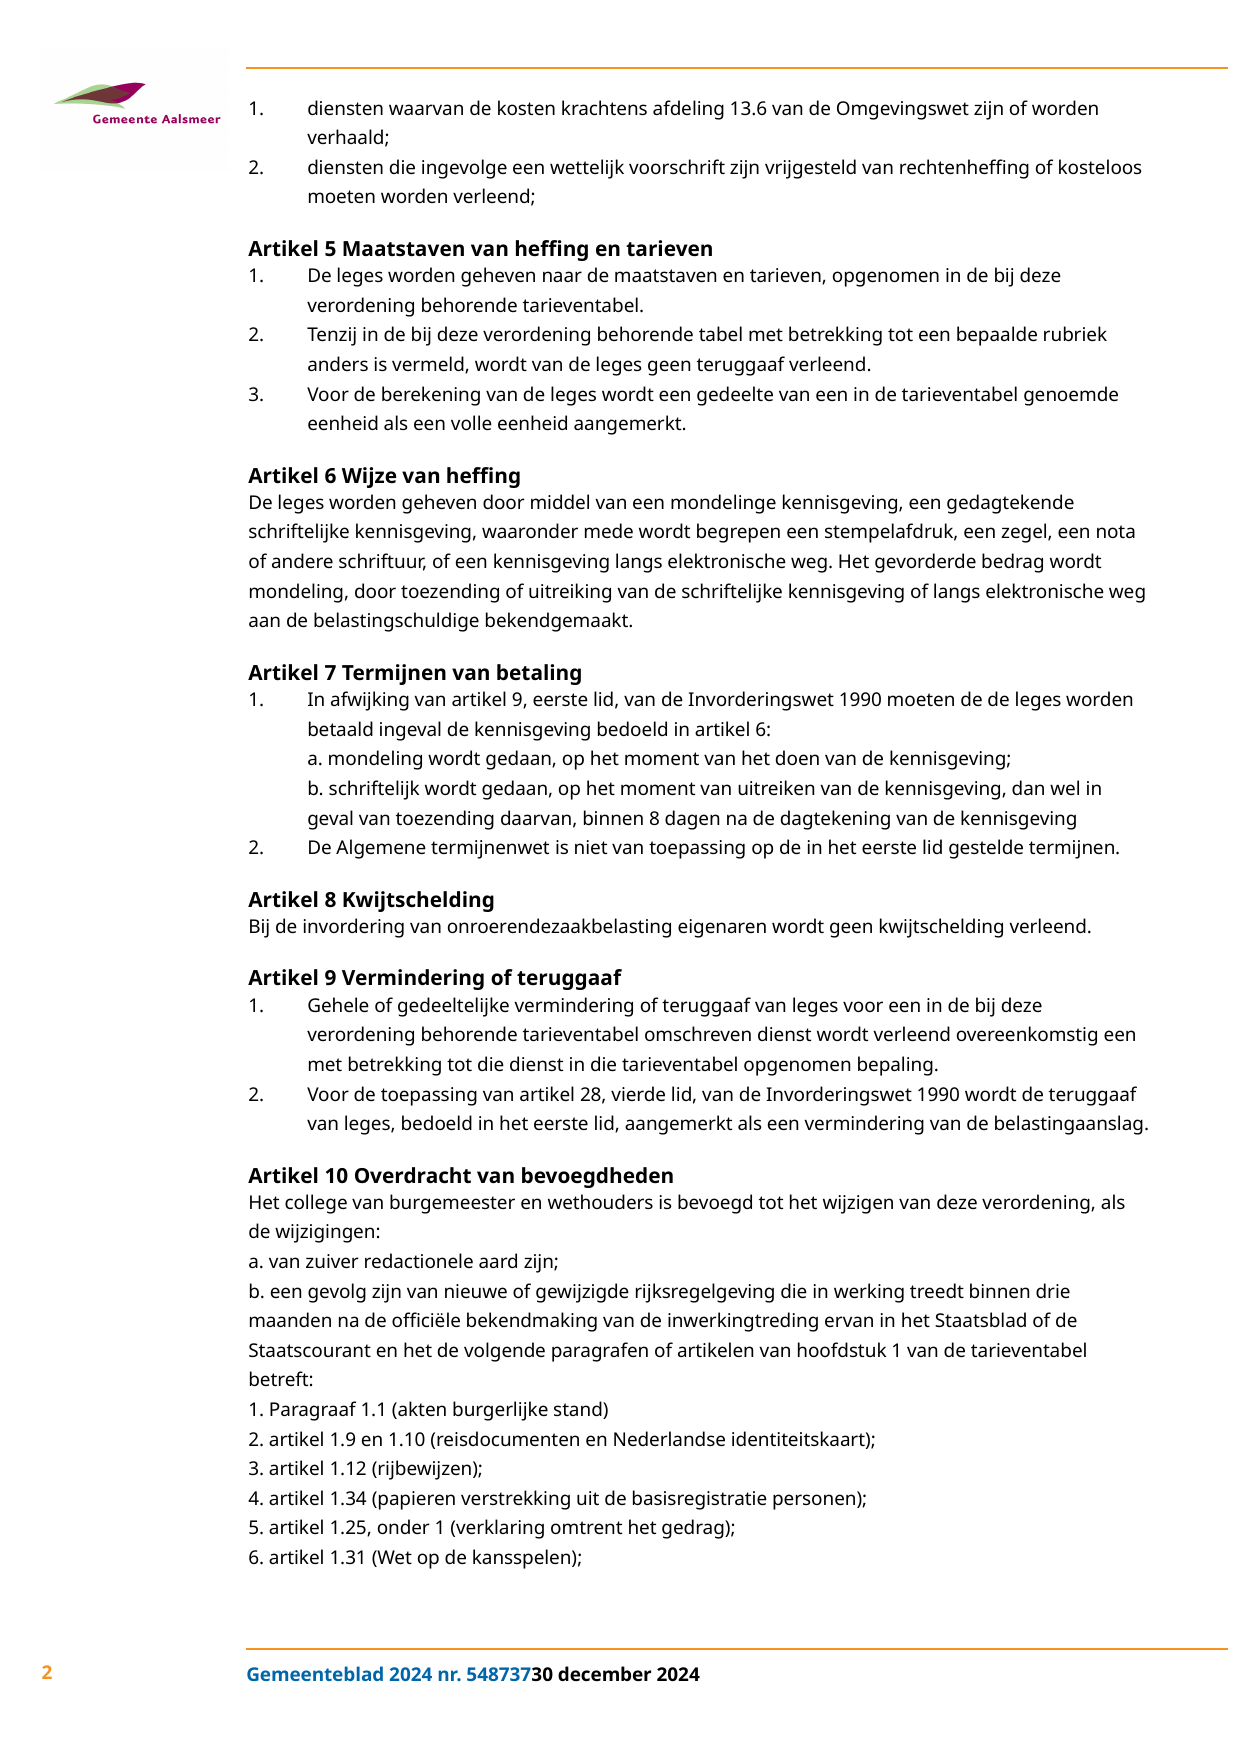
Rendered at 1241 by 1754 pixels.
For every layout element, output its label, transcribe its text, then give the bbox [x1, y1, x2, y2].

text 5. artikel 1.25, onder 1 (verklaring omtrent het gedrag); [248, 1514, 1152, 1540]
text De leges worden geheven door middel van een mondelinge kennisgeving, een gedagtekende schriftelijke kennisgeving, waaronder mede wordt begrepen een stempelafdruk, een zegel, een nota of andere schriftuur, of een kennisgeving langs elektronische weg. Het gevorderde bedrag wordt mondeling, door toezending of uitreiking van de schriftelijke kennisgeving of langs elektronische weg aan de belastingschuldige bekendgemaakt. [248, 489, 1152, 633]
list Tenzij in de bij deze verordening behorende tabel met betrekking tot een bepaalde rubriek anders is vermeld, wordt van de leges geen teruggaaf verleend. [248, 322, 1152, 377]
text 1. Paragraaf 1.1 (akten burgerlijke stand) [248, 1396, 1152, 1422]
list De Algemene termijnenwet is niet van toepassing op de in het eerste lid gestelde termijnen. [248, 834, 1152, 860]
text 6. artikel 1.31 (Wet op de kansspelen); [248, 1544, 1152, 1570]
list diensten die ingevolge een wettelijk voorschrift zijn vrijgesteld van rechtenheffing of kosteloos moeten worden verleend; [248, 154, 1152, 209]
text Bij de invordering van onroerendezaakbelasting eigenaren wordt geen kwijtschelding verleend. [248, 913, 1152, 939]
list b. schriftelijk wordt gedaan, op het moment van uitreiken van de kennisgeving, dan wel in geval van toezending daarvan, binnen 8 dagen na de dagtekening van de kennisgeving [248, 775, 1152, 830]
text Artikel 5 Maatstaven van heffing en tarieven [248, 234, 1152, 262]
text 3. artikel 1.12 (rijbewijzen); [248, 1455, 1152, 1481]
list Voor de toepassing van artikel 28, vierde lid, van de Invorderingswet 1990 wordt de teruggaaf van leges, bedoeld in het eerste lid, aangemerkt als een vermindering van de belastingaanslag. [248, 1081, 1152, 1136]
list Gehele of gedeeltelijke vermindering of teruggaaf van leges voor een in de bij deze verordening behorende tarieventabel omschreven dienst wordt verleend overeenkomstig een met betrekking tot die dienst in die tarieventabel opgenomen bepaling. [248, 992, 1152, 1077]
text 2. artikel 1.9 en 1.10 (reisdocumenten en Nederlandse identiteitskaart); [248, 1426, 1152, 1452]
text 4. artikel 1.34 (papieren verstrekking uit de basisregistratie personen); [248, 1485, 1152, 1511]
text Artikel 8 Kwijtschelding [248, 885, 1152, 913]
list In afwijking van artikel 9, eerste lid, van de Invorderingswet 1990 moeten de de leges worden betaald ingeval de kennisgeving bedoeld in artikel 6: [248, 686, 1152, 742]
text Artikel 7 Termijnen van betaling [248, 658, 1152, 686]
picture [41, 47, 231, 172]
text b. een gevolg zijn van nieuwe of gewijzigde rijksregelgeving die in werking treedt binnen drie maanden na de officiële bekendmaking van de inwerkingtreding ervan in het Staatsblad of de Staatscourant en het de volgende paragrafen of artikelen van hoofdstuk 1 van de tarieventabel betreft: [248, 1278, 1152, 1392]
text Artikel 6 Wijze van heffing [248, 461, 1152, 489]
list diensten waarvan de kosten krachtens afdeling 13.6 van de Omgevingswet zijn of worden verhaald; [248, 95, 1152, 150]
text Het college van burgemeester en wethouders is bevoegd tot het wijzigen van deze verordening, als de wijzigingen: [248, 1189, 1152, 1244]
text Artikel 9 Vermindering of teruggaaf [248, 963, 1152, 992]
list a. mondeling wordt gedaan, op het moment van het doen van de kennisgeving; [248, 746, 1152, 771]
text Artikel 10 Overdracht van bevoegdheden [248, 1161, 1152, 1189]
text a. van zuiver redactionele aard zijn; [248, 1248, 1152, 1274]
list De leges worden geheven naar de maatstaven en tarieven, opgenomen in de bij deze verordening behorende tarieventabel. [248, 262, 1152, 318]
list Voor de berekening van de leges wordt een gedeelte van een in de tarieventabel genoemde eenheid als een volle eenheid aangemerkt. [248, 381, 1152, 436]
